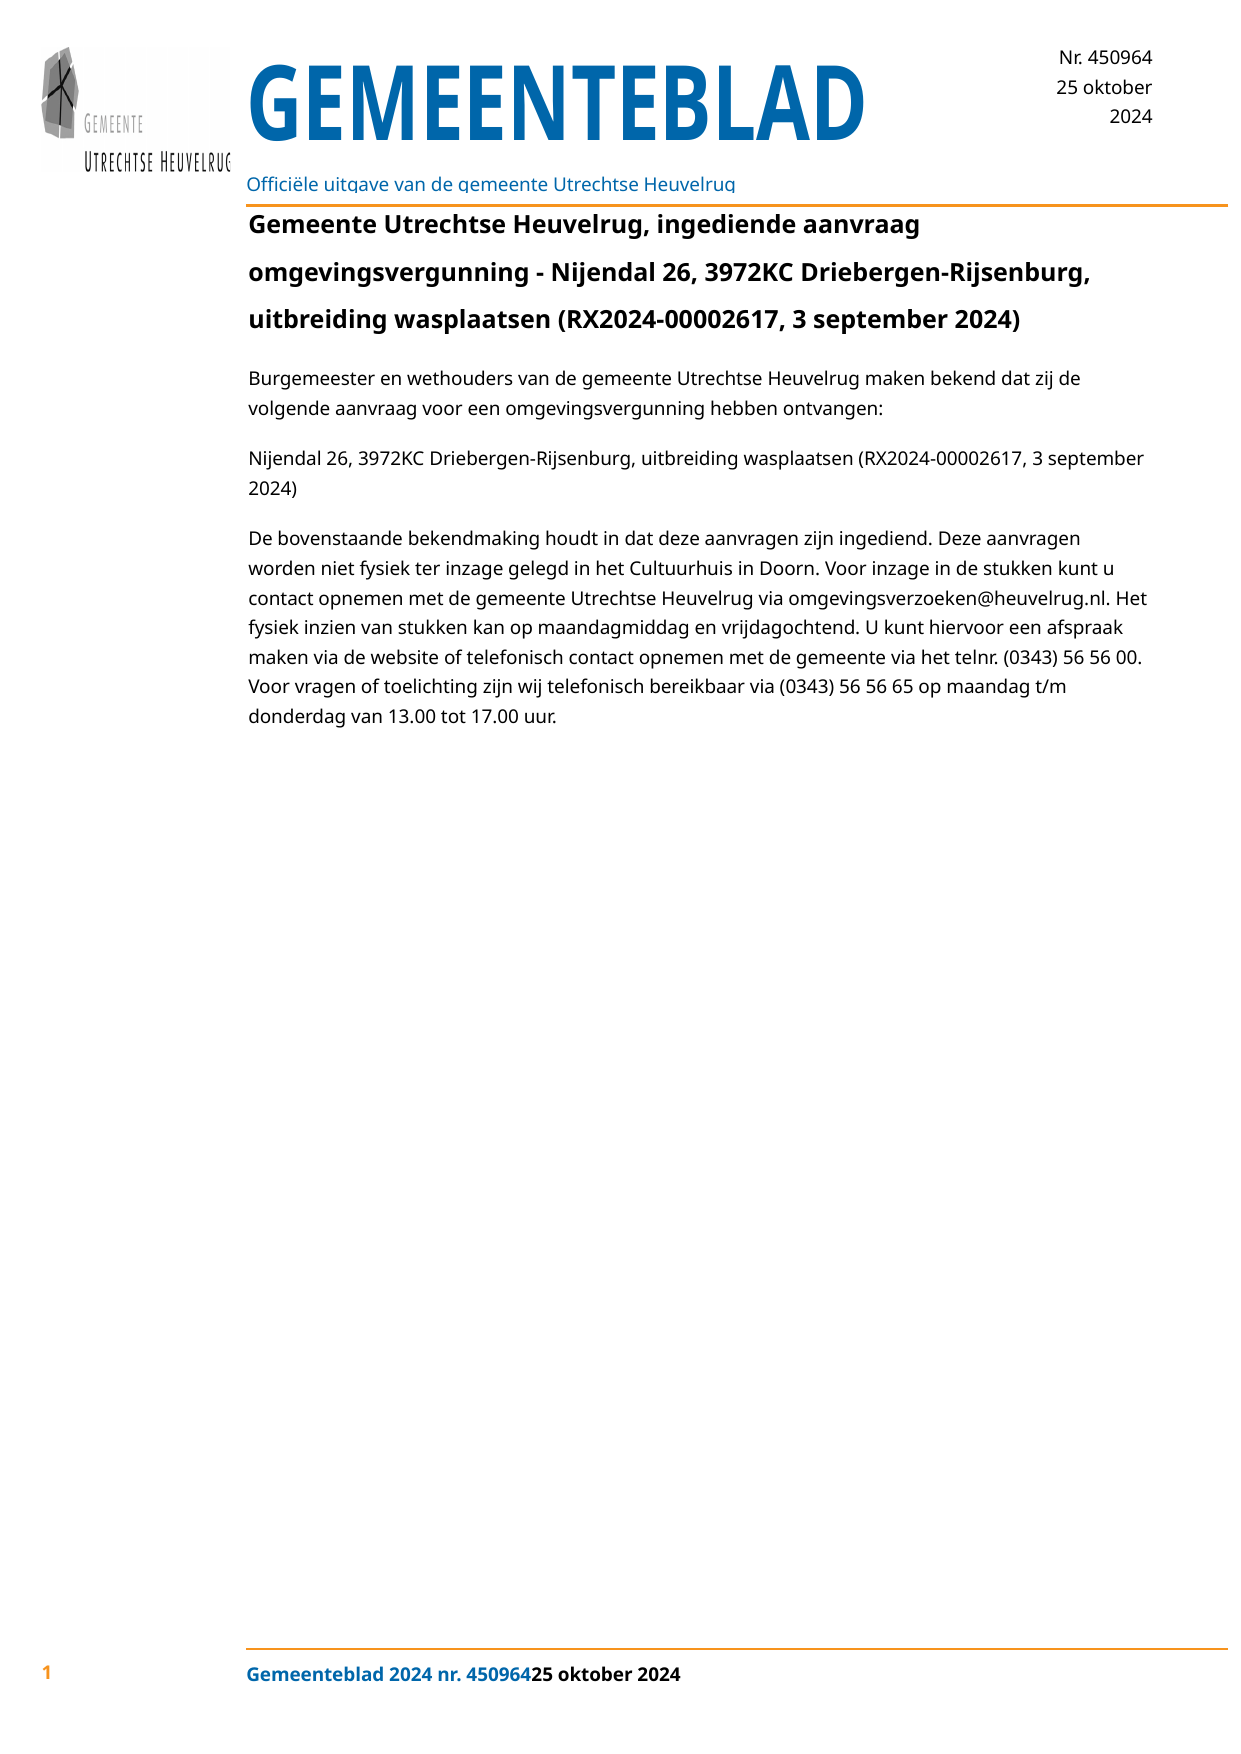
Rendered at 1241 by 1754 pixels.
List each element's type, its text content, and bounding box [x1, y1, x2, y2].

text Gemeente Utrechtse Heuvelrug, ingediende aanvraag omgevingsvergunning - Nijendal 26, 3972KC Driebergen-Rijsenburg, uitbreiding wasplaatsen (RX2024-00002617, 3 september 2024) [248, 207, 1152, 336]
text Nijendal 26, 3972KC Driebergen-Rijsenburg, uitbreiding wasplaatsen (RX2024-00002617, 3 september 2024) [248, 446, 1152, 501]
text De bovenstaande bekendmaking houdt in dat deze aanvragen zijn ingediend. Deze aanvragen worden niet fysiek ter inzage gelegd in het Cultuurhuis in Doorn. Voor inzage in de stukken kunt u contact opnemen met de gemeente Utrechtse Heuvelrug via omgevingsverzoeken@heuvelrug.nl. Het fysiek inzien van stukken kan op maandagmiddag en vrijdagochtend. U kunt hiervoor een afspraak maken via de website of telefonisch contact opnemen met de gemeente via het telnr. (0343) 56 56 00. Voor vragen of toelichting zijn wij telefonisch bereikbaar via (0343) 56 56 65 op maandag t/m donderdag van 13.00 tot 17.00 uur. [248, 526, 1152, 729]
picture [41, 47, 231, 172]
text Burgemeester en wethouders van de gemeente Utrechtse Heuvelrug maken bekend dat zij de volgende aanvraag voor een omgevingsvergunning hebben ontvangen: [248, 366, 1152, 421]
